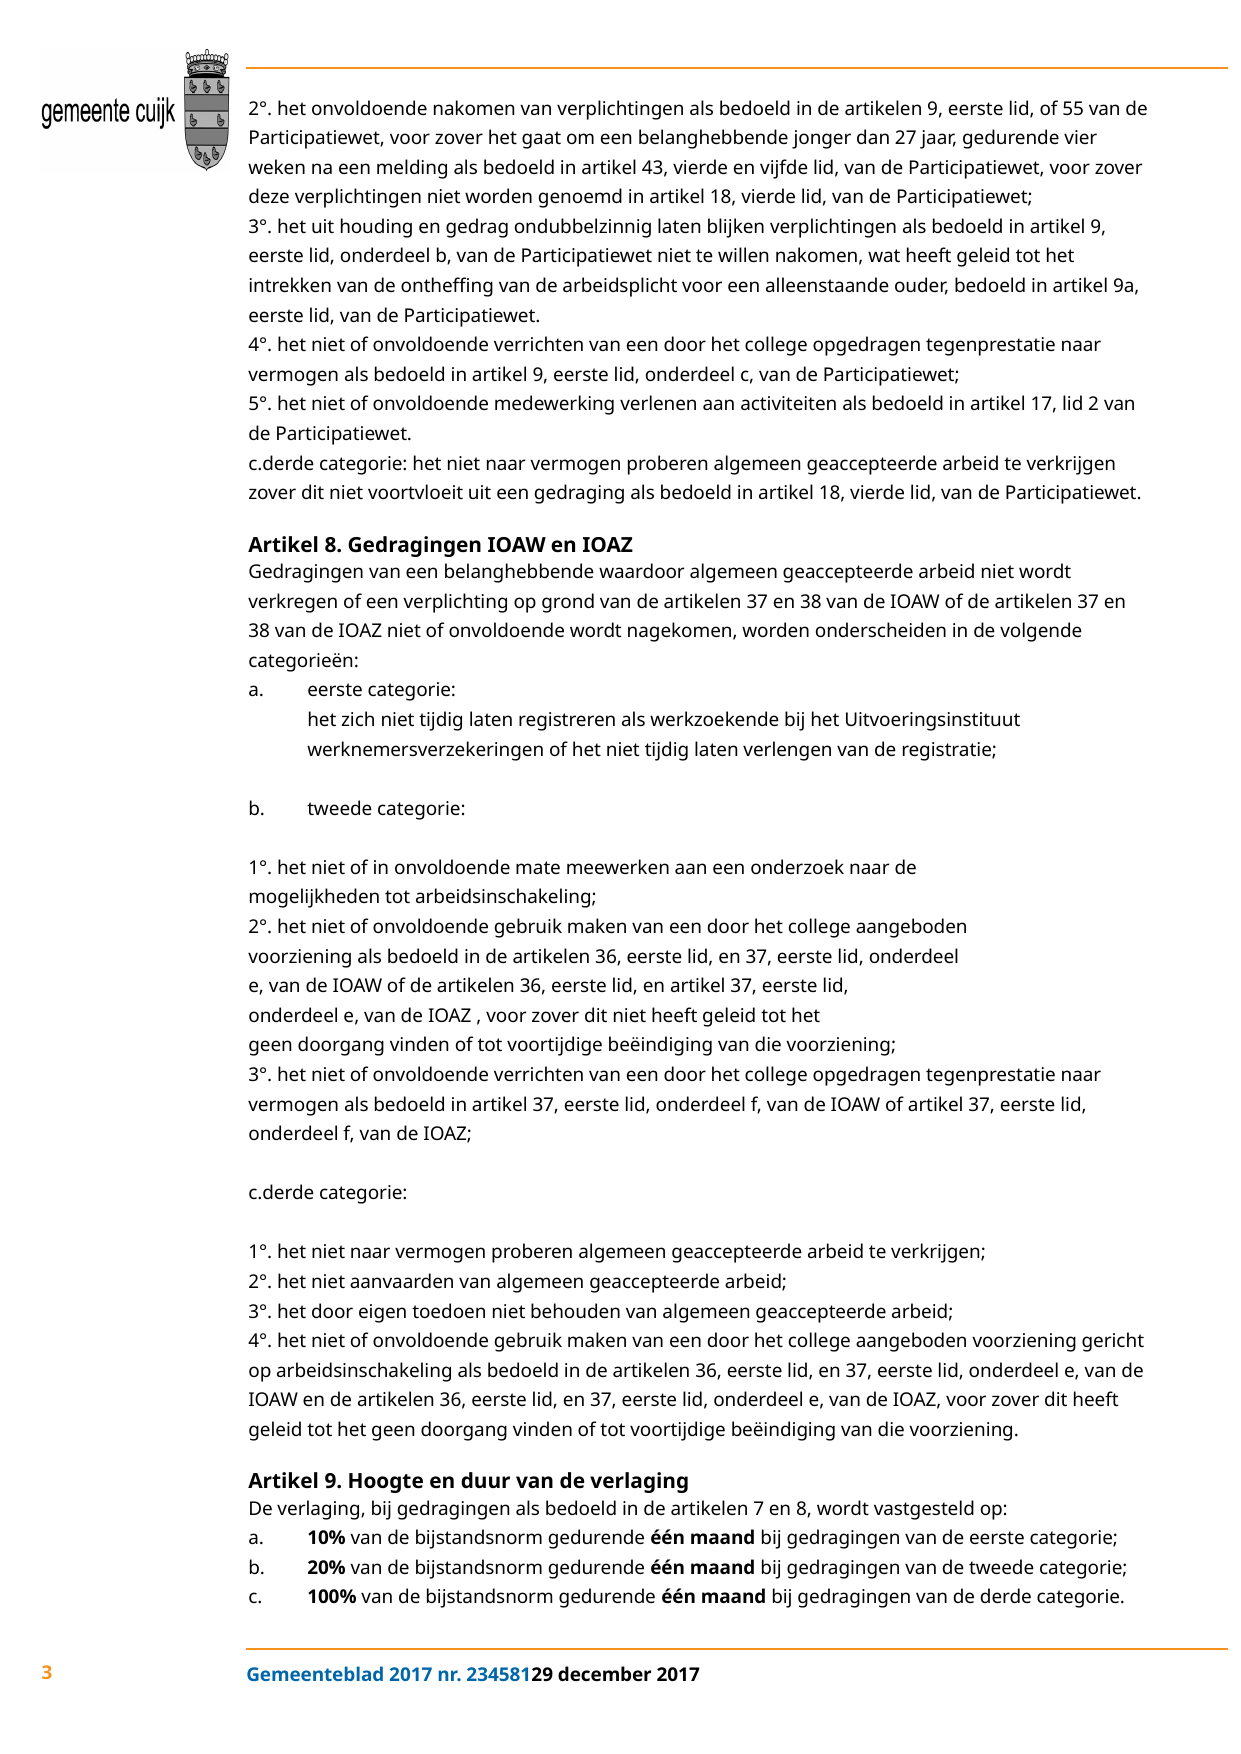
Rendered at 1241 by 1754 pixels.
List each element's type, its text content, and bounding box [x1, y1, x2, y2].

text 1°. het niet naar vermogen proberen algemeen geaccepteerde arbeid te verkrijgen; [248, 1239, 1152, 1264]
list 20% van de bijstandsnorm gedurende één maand bij gedragingen van de tweede categorie; [248, 1554, 1152, 1580]
list het zich niet tijdig laten registreren als werkzoekende bij het Uitvoeringsinstituut [248, 706, 1152, 732]
text Artikel 8. Gedragingen IOAW en IOAZ [248, 530, 1152, 558]
text c.derde categorie: het niet naar vermogen proberen algemeen geaccepteerde arbeid te verkrijgen zover dit niet voortvloeit uit een gedraging als bedoeld in artikel 18, vierde lid, van de Participatiewet. [248, 450, 1152, 505]
list eerste categorie: [248, 677, 1152, 702]
text c.derde categorie: [248, 1179, 1152, 1205]
text voorziening als bedoeld in de artikelen 36, eerste lid, en 37, eerste lid, onderdeel [248, 943, 1152, 968]
text 2°. het niet of onvoldoende gebruik maken van een door het college aangeboden [248, 913, 1152, 939]
text 5°. het niet of onvoldoende medewerking verlenen aan activiteiten als bedoeld in artikel 17, lid 2 van de Participatiewet. [248, 391, 1152, 446]
text 3°. het niet of onvoldoende verrichten van een door het college opgedragen tegenprestatie naar vermogen als bedoeld in artikel 37, eerste lid, onderdeel f, van de IOAW of artikel 37, eerste lid, onderdeel f, van de IOAZ; [248, 1061, 1152, 1146]
list 10% van de bijstandsnorm gedurende één maand bij gedragingen van de eerste categorie; [248, 1524, 1152, 1550]
text onderdeel e, van de IOAZ , voor zover dit niet heeft geleid tot het [248, 1002, 1152, 1028]
list tweede categorie: [248, 795, 1152, 821]
text De verlaging, bij gedragingen als bedoeld in de artikelen 7 en 8, wordt vastgesteld op: [248, 1495, 1152, 1521]
text geen doorgang vinden of tot voortijdige beëindiging van die voorziening; [248, 1032, 1152, 1057]
text 2°. het onvoldoende nakomen van verplichtingen als bedoeld in de artikelen 9, eerste lid, of 55 van de Participatiewet, voor zover het gaat om een belanghebbende jonger dan 27 jaar, gedurende vier weken na een melding als bedoeld in artikel 43, vierde en vijfde lid, van de Participatiewet, voor zover deze verplichtingen niet worden genoemd in artikel 18, vierde lid, van de Participatiewet; [248, 95, 1152, 209]
text 3°. het uit houding en gedrag ondubbelzinnig laten blijken verplichtingen als bedoeld in artikel 9, eerste lid, onderdeel b, van de Participatiewet niet te willen nakomen, wat heeft geleid tot het intrekken van de ontheffing van de arbeidsplicht voor een alleenstaande ouder, bedoeld in artikel 9a, eerste lid, van de Participatiewet. [248, 213, 1152, 328]
list 100% van de bijstandsnorm gedurende één maand bij gedragingen van de derde categorie. [248, 1584, 1152, 1609]
text mogelijkheden tot arbeidsinschakeling; [248, 884, 1152, 909]
text 4°. het niet of onvoldoende gebruik maken van een door het college aangeboden voorziening gericht op arbeidsinschakeling als bedoeld in de artikelen 36, eerste lid, en 37, eerste lid, onderdeel e, van de IOAW en de artikelen 36, eerste lid, en 37, eerste lid, onderdeel e, van de IOAZ, voor zover dit heeft geleid tot het geen doorgang vinden of tot voortijdige beëindiging van die voorziening. [248, 1327, 1152, 1442]
list werknemersverzekeringen of het niet tijdig laten verlengen van de registratie; [248, 736, 1152, 761]
text 4°. het niet of onvoldoende verrichten van een door het college opgedragen tegenprestatie naar vermogen als bedoeld in artikel 9, eerste lid, onderdeel c, van de Participatiewet; [248, 331, 1152, 387]
picture [41, 47, 231, 172]
text e, van de IOAW of de artikelen 36, eerste lid, en artikel 37, eerste lid, [248, 972, 1152, 998]
text 3°. het door eigen toedoen niet behouden van algemeen geaccepteerde arbeid; [248, 1298, 1152, 1323]
text Artikel 9. Hoogte en duur van de verlaging [248, 1467, 1152, 1495]
text 2°. het niet aanvaarden van algemeen geaccepteerde arbeid; [248, 1268, 1152, 1294]
text 1°. het niet of in onvoldoende mate meewerken aan een onderzoek naar de [248, 854, 1152, 880]
text Gedragingen van een belanghebbende waardoor algemeen geaccepteerde arbeid niet wordt verkregen of een verplichting op grond van de artikelen 37 en 38 van de IOAW of de artikelen 37 en 38 van de IOAZ niet of onvoldoende wordt nagekomen, worden onderscheiden in de volgende categorieën: [248, 558, 1152, 673]
